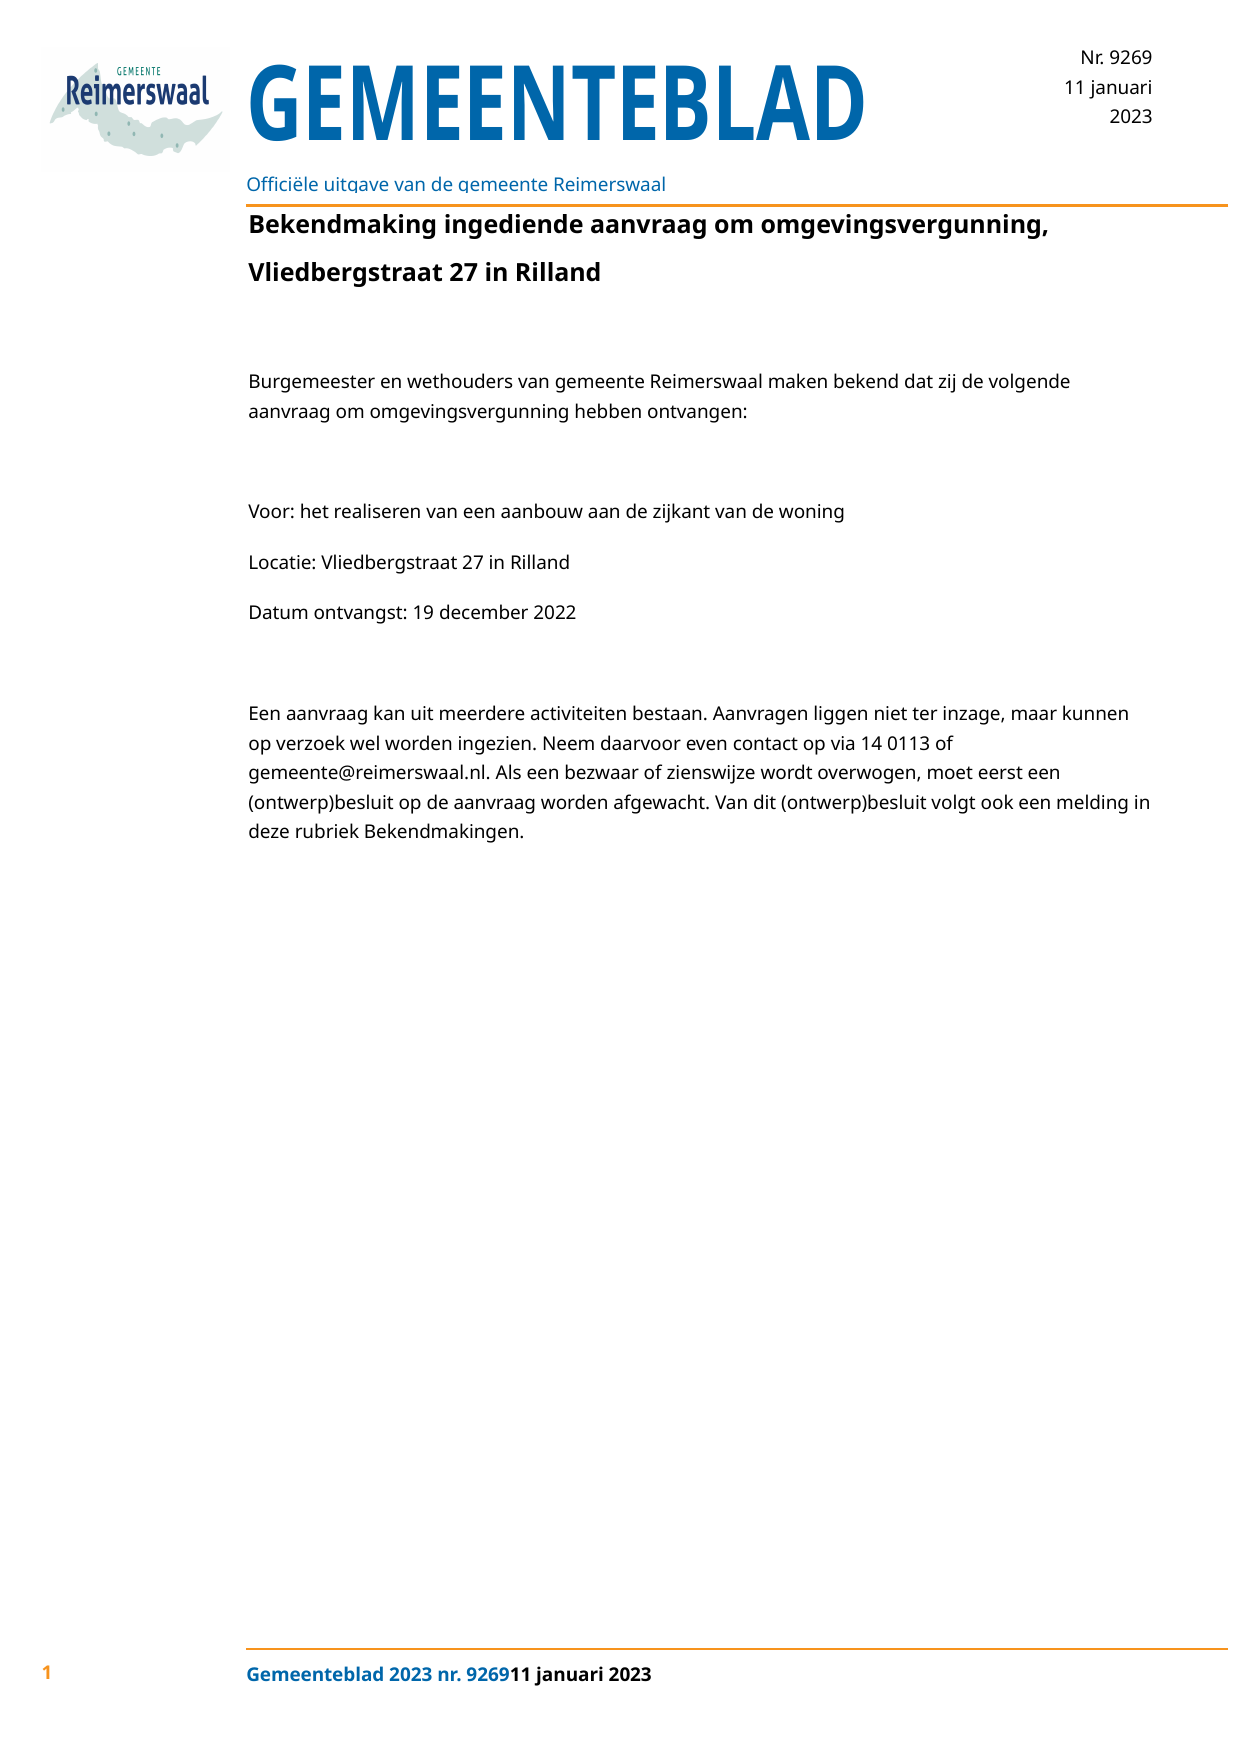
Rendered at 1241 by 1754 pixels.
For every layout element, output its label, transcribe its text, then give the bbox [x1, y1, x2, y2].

text Burgemeester en wethouders van gemeente Reimerswaal maken bekend dat zij de volgende aanvraag om omgevingsvergunning hebben ontvangen: [248, 368, 1152, 424]
text Bekendmaking ingediende aanvraag om omgevingsvergunning, Vliedbergstraat 27 in Rilland [248, 207, 1152, 288]
text Datum ontvangst: 19 december 2022 [248, 599, 1152, 625]
picture [41, 47, 231, 172]
text Voor: het realiseren van een aanbouw aan de zijkant van de woning [248, 499, 1152, 524]
text Een aanvraag kan uit meerdere activiteiten bestaan. Aanvragen liggen niet ter inzage, maar kunnen op verzoek wel worden ingezien. Neem daarvoor even contact op via 14 0113 of gemeente@reimerswaal.nl. Als een bezwaar of zienswijze wordt overwogen, moet eerst een (ontwerp)besluit op de aanvraag worden afgewacht. Van dit (ontwerp)besluit volgt ook een melding in deze rubriek Bekendmakingen. [248, 700, 1152, 844]
text Locatie: Vliedbergstraat 27 in Rilland [248, 549, 1152, 575]
